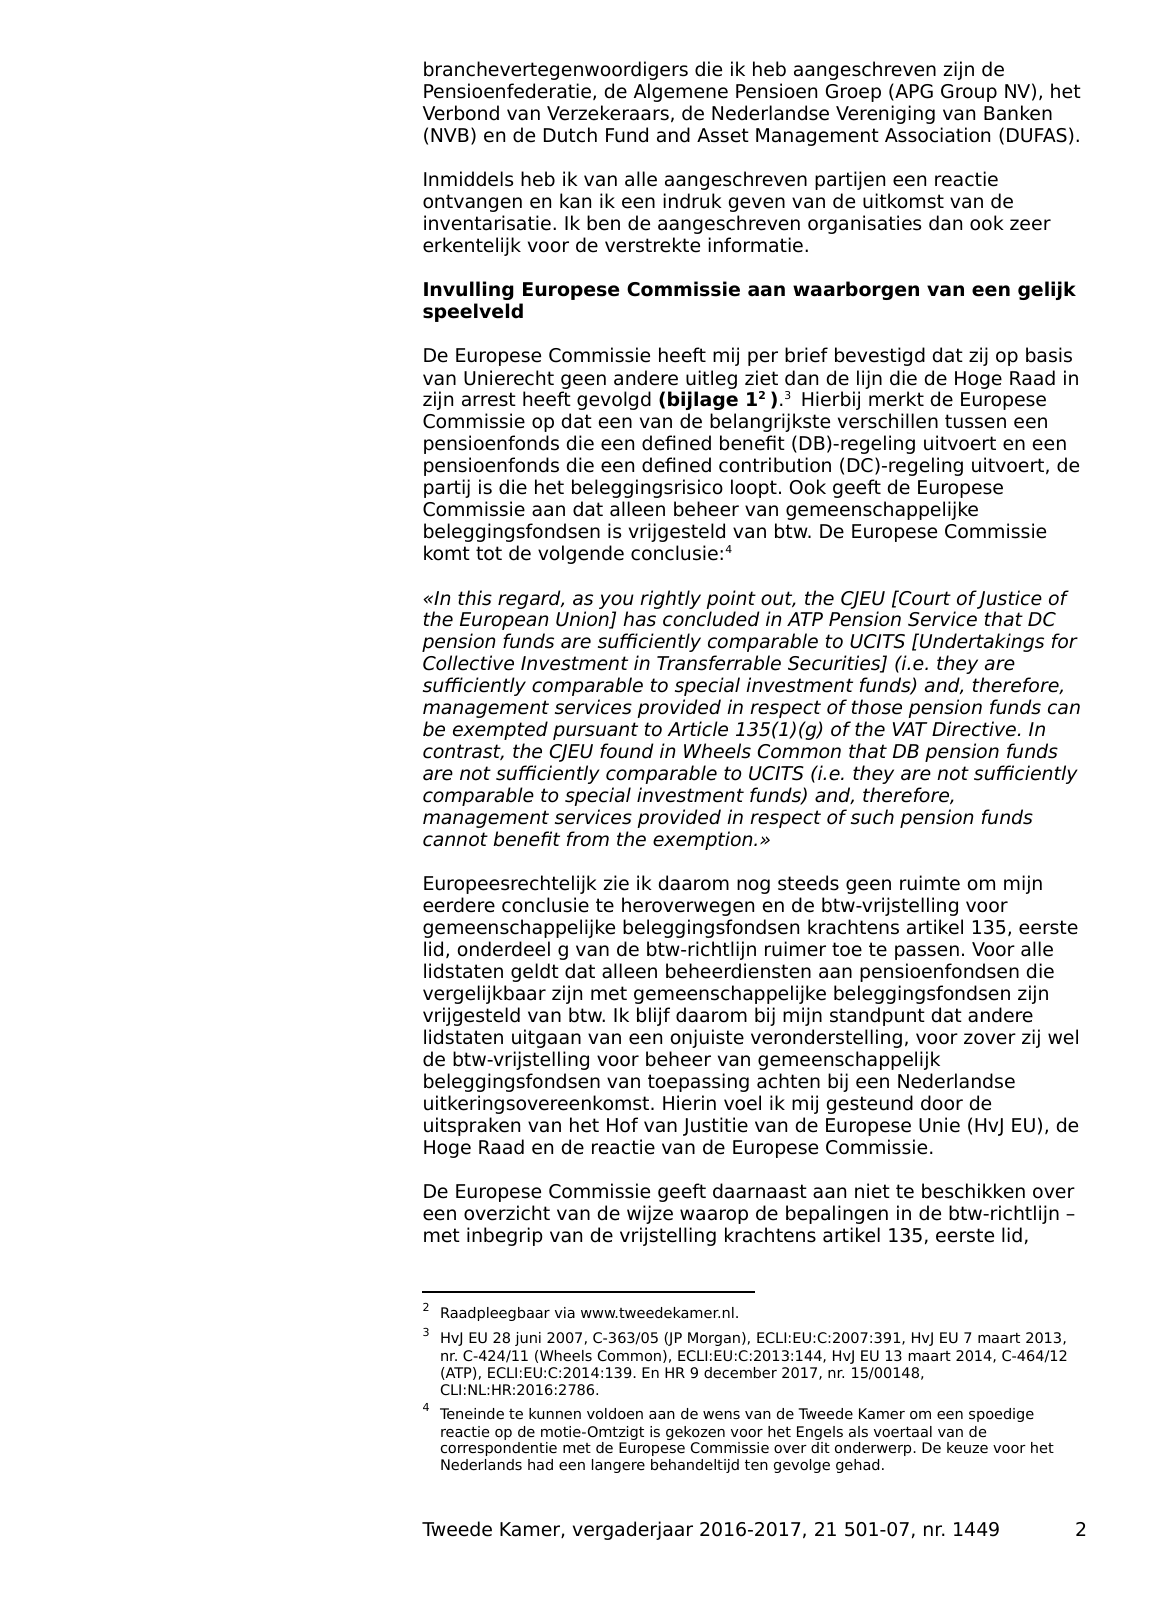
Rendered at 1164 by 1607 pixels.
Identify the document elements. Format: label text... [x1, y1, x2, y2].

text Europeesrechtelijk zie ik daarom nog steeds geen ruimte om mijn eerdere conclusie te heroverwegen en de btw-vrijstelling voor gemeenschappelijke beleggingsfondsen krachtens artikel 135, eerste lid, onderdeel g van de btw-richtlijn ruimer toe te passen. Voor alle lidstaten geldt dat alleen beheerdiensten aan pensioenfondsen die vergelijkbaar zijn met gemeenschappelijke beleggingsfondsen zijn vrijgesteld van btw. Ik blijf daarom bij mijn standpunt dat andere lidstaten uitgaan van een onjuiste veronderstelling, voor zover zij wel de btw-vrijstelling voor beheer van gemeenschappelijk beleggingsfondsen van toepassing achten bij een Nederlandse uitkeringsovereenkomst. Hierin voel ik mij gesteund door de uitspraken van het Hof van Justitie van de Europese Unie (HvJ EU), de Hoge Raad en de reactie van de Europese Commissie. [422, 873, 1087, 1159]
text «In this regard, as you rightly point out, the CJEU [Court of Justice of the European Union] has concluded in ATP Pension Service that DC pension funds are sufficiently comparable to UCITS [Undertakings for Collective Investment in Transferrable Securities] (i.e. they are sufficiently comparable to special investment funds) and, therefore, management services provided in respect of those pension funds can be exempted pursuant to Article 135(1)(g) of the VAT Directive. In contrast, the CJEU found in Wheels Common that DB pension funds are not sufficiently comparable to UCITS (i.e. they are not sufficiently comparable to special investment funds) and, therefore, management services provided in respect of such pension funds cannot benefit from the exemption.» [422, 587, 1087, 851]
text branchevertegenwoordigers die ik heb aangeschreven zijn de Pensioenfederatie, de Algemene Pensioen Groep (APG Group NV), het Verbond van Verzekeraars, de Nederlandse Vereniging van Banken (NVB) en de Dutch Fund and Asset Management Association (DUFAS). [422, 59, 1087, 147]
text HvJ EU 28 juni 2007, C-363/05 (JP Morgan), ECLI:EU:C:2007:391, HvJ EU 7 maart 2013, nr. C-424/11 (Wheels Common), ECLI:EU:C:2013:144, HvJ EU 13 maart 2014, C-464/12 (ATP), ECLI:EU:C:2014:139. En HR 9 december 2017, nr. 15/00148, CLI:NL:HR:2016:2786. [422, 1326, 1087, 1399]
subtitle Invulling Europese Commissie aan waarborgen van een gelijk speelveld [422, 279, 1087, 323]
text De Europese Commissie geeft daarnaast aan niet te beschikken over een overzicht van de wijze waarop de bepalingen in de btw-richtlijn – met inbegrip van de vrijstelling krachtens artikel 135, eerste lid, [422, 1181, 1087, 1247]
text Raadpleegbaar via www.tweedekamer.nl. [422, 1301, 1087, 1323]
text De Europese Commissie heeft mij per brief bevestigd dat zij op basis van Unierecht geen andere uitleg ziet dan de lijn die de Hoge Raad in zijn arrest heeft gevolgd (bijlage 1). Hierbij merkt de Europese Commissie op dat een van de belangrijkste verschillen tussen een pensioenfonds die een defined benefit (DB)-regeling uitvoert en een pensioenfonds die een defined contribution (DC)-regeling uitvoert, de partij is die het beleggingsrisico loopt. Ook geeft de Europese Commissie aan dat alleen beheer van gemeenschappelijke beleggingsfondsen is vrijgesteld van btw. De Europese Commissie komt tot de volgende conclusie: [422, 345, 1087, 565]
text Inmiddels heb ik van alle aangeschreven partijen een reactie ontvangen en kan ik een indruk geven van de uitkomst van de inventarisatie. Ik ben de aangeschreven organisaties dan ook zeer erkentelijk voor de verstrekte informatie. [422, 169, 1087, 257]
text Teneinde te kunnen voldoen aan de wens van de Tweede Kamer om een spoedige reactie op de motie-Omtzigt is gekozen voor het Engels als voertaal van de correspondentie met de Europese Commissie over dit onderwerp. De keuze voor het Nederlands had een langere behandeltijd ten gevolge gehad. [422, 1402, 1087, 1474]
